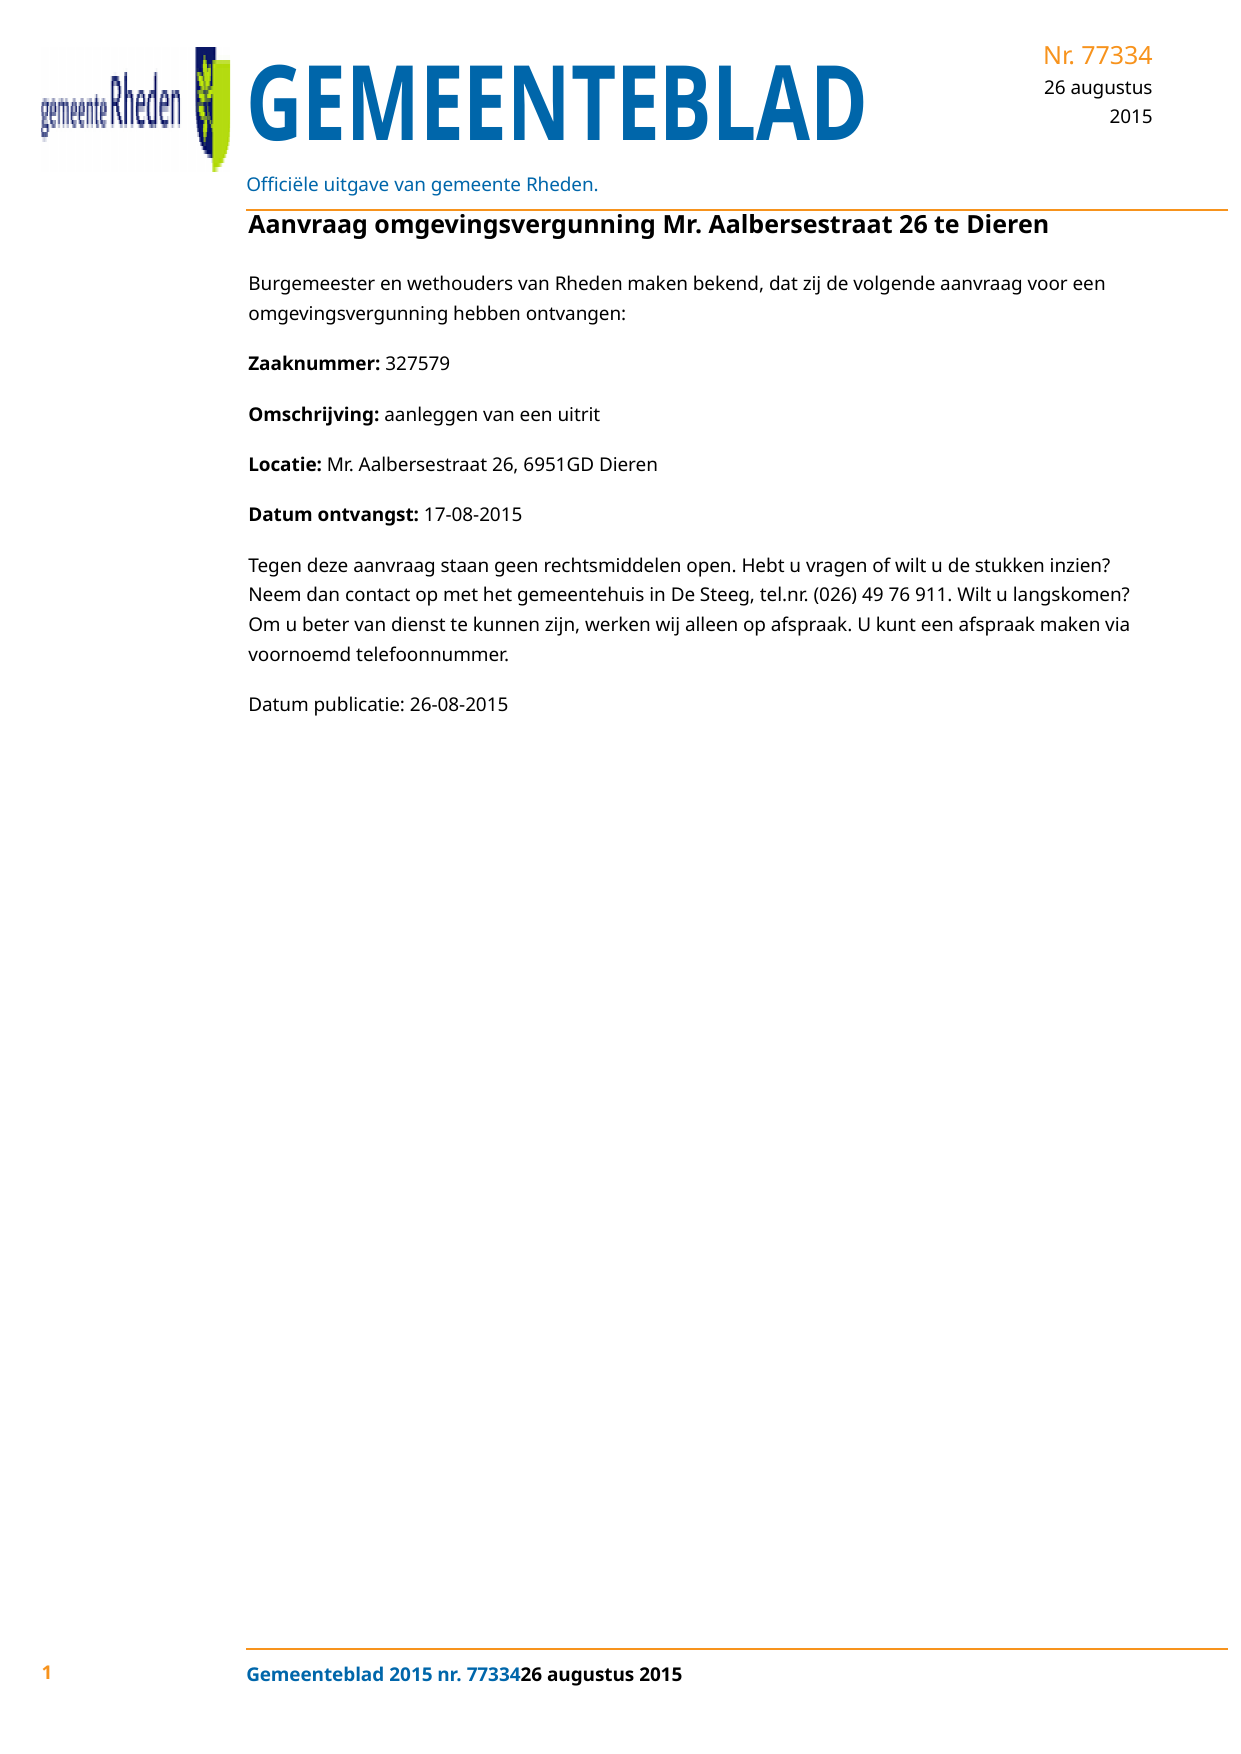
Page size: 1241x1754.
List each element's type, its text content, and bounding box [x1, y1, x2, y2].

text Omschrijving: aanleggen van een uitrit [248, 401, 1152, 426]
text Zaaknummer: 327579 [248, 350, 1152, 376]
text Burgemeester en wethouders van Rheden maken bekend, dat zij de volgende aanvraag voor een omgevingsvergunning hebben ontvangen: [248, 270, 1152, 326]
text Aanvraag omgevingsvergunning Mr. Aalbersestraat 26 te Dieren [248, 211, 1152, 241]
text Tegen deze aanvraag staan geen rechtsmiddelen open. Hebt u vragen of wilt u de stukken inzien? Neem dan contact op met het gemeentehuis in De Steeg, tel.nr. (026) 49 76 911. Wilt u langskomen? Om u beter van dienst te kunnen zijn, werken wij alleen op afspraak. U kunt een afspraak maken via voornoemd telefoonnummer. [248, 552, 1152, 666]
text Datum publicatie: 26-08-2015 [248, 691, 1152, 717]
picture [41, 47, 231, 172]
text Locatie: Mr. Aalbersestraat 26, 6951GD Dieren [248, 451, 1152, 477]
text Datum ontvangst: 17-08-2015 [248, 502, 1152, 527]
